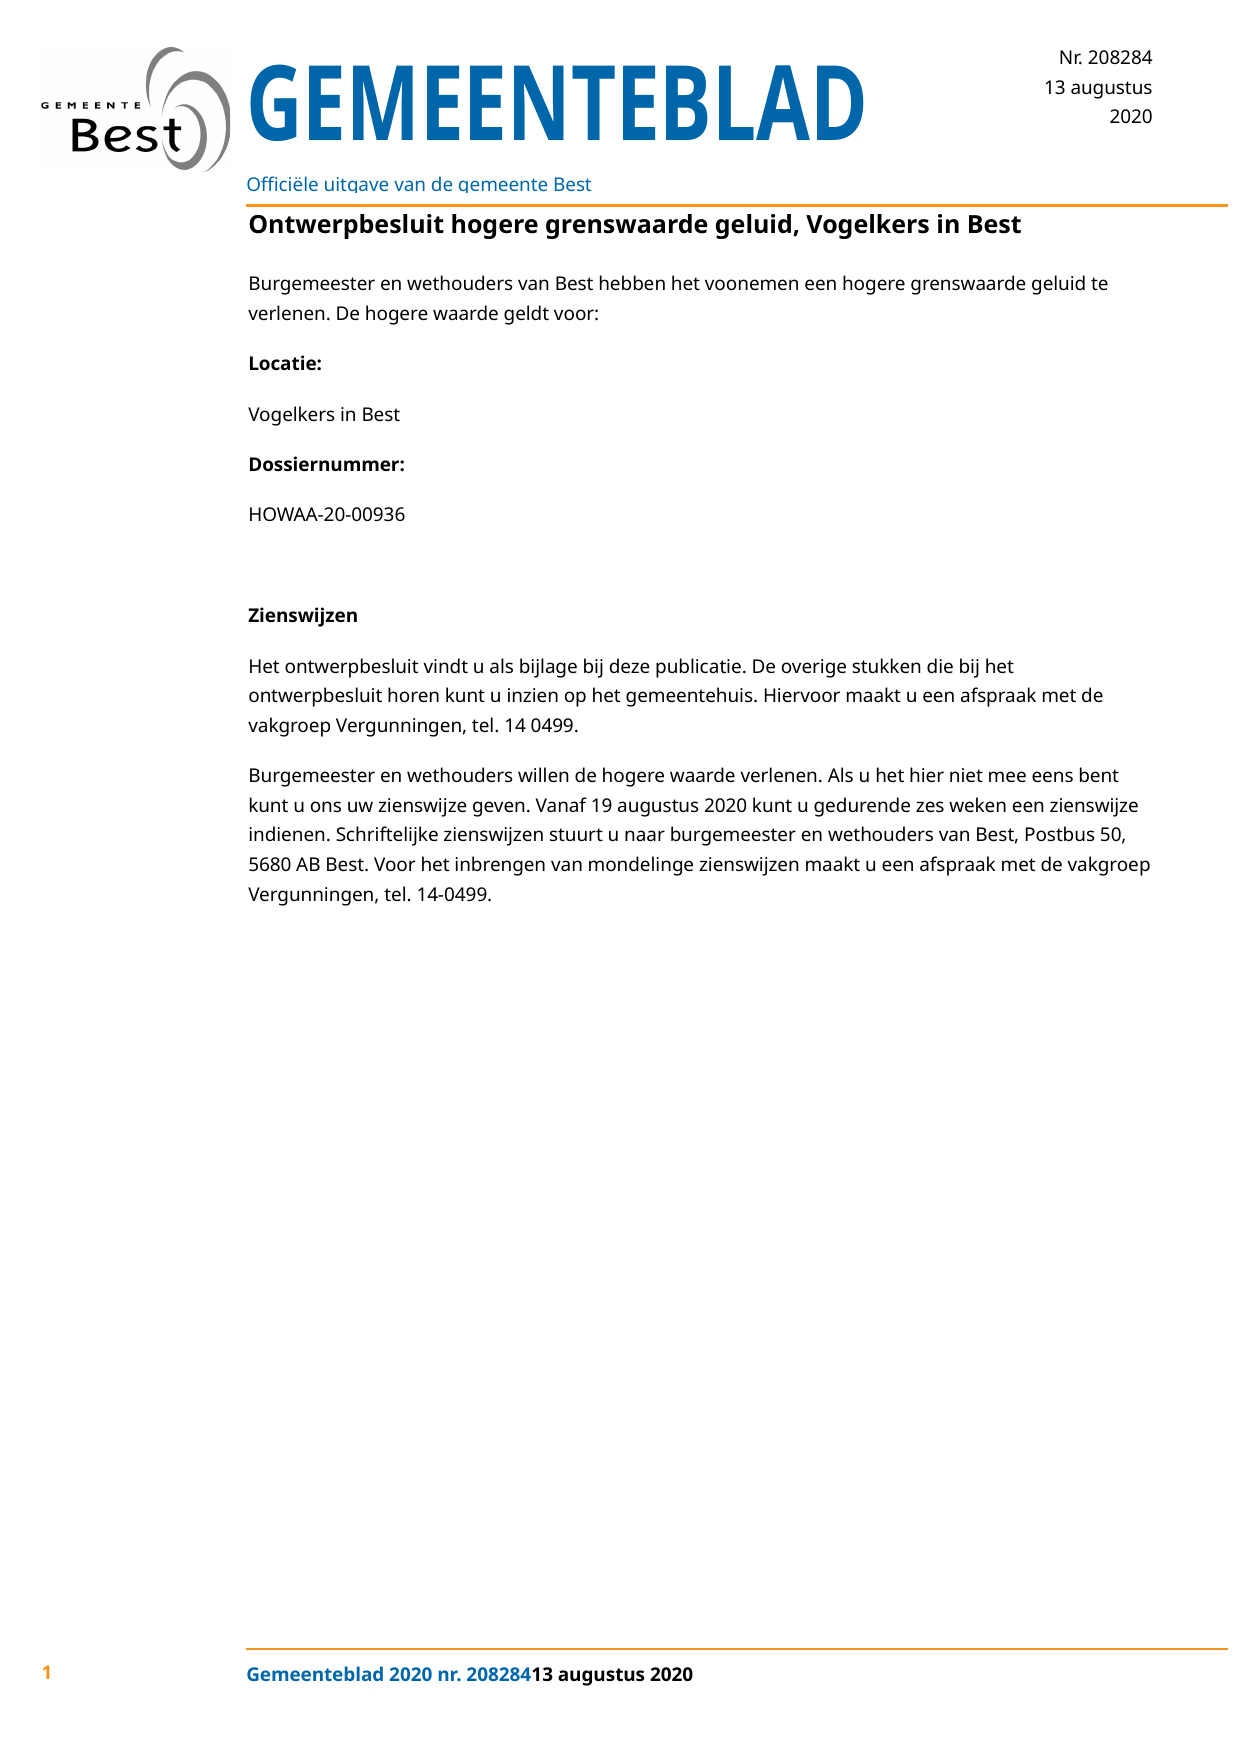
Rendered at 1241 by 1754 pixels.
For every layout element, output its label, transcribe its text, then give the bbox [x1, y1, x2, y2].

text Burgemeester en wethouders van Best hebben het voonemen een hogere grenswaarde geluid te verlenen. De hogere waarde geldt voor: [248, 270, 1152, 326]
picture [41, 47, 231, 172]
text Zienswijzen [248, 602, 1152, 628]
text Vogelkers in Best [248, 401, 1152, 426]
text Ontwerpbesluit hogere grenswaarde geluid, Vogelkers in Best [248, 207, 1152, 241]
text Het ontwerpbesluit vindt u als bijlage bij deze publicatie. De overige stukken die bij het ontwerpbesluit horen kunt u inzien op het gemeentehuis. Hiervoor maakt u een afspraak met de vakgroep Vergunningen, tel. 14 0499. [248, 653, 1152, 738]
text HOWAA-20-00936 [248, 502, 1152, 527]
text Locatie: [248, 350, 1152, 376]
text Dossiernummer: [248, 451, 1152, 477]
text Burgemeester en wethouders willen de hogere waarde verlenen. Als u het hier niet mee eens bent kunt u ons uw zienswijze geven. Vanaf 19 augustus 2020 kunt u gedurende zes weken een zienswijze indienen. Schriftelijke zienswijzen stuurt u naar burgemeester en wethouders van Best, Postbus 50, 5680 AB Best. Voor het inbrengen van mondelinge zienswijzen maakt u een afspraak met de vakgroep Vergunningen, tel. 14-0499. [248, 762, 1152, 906]
